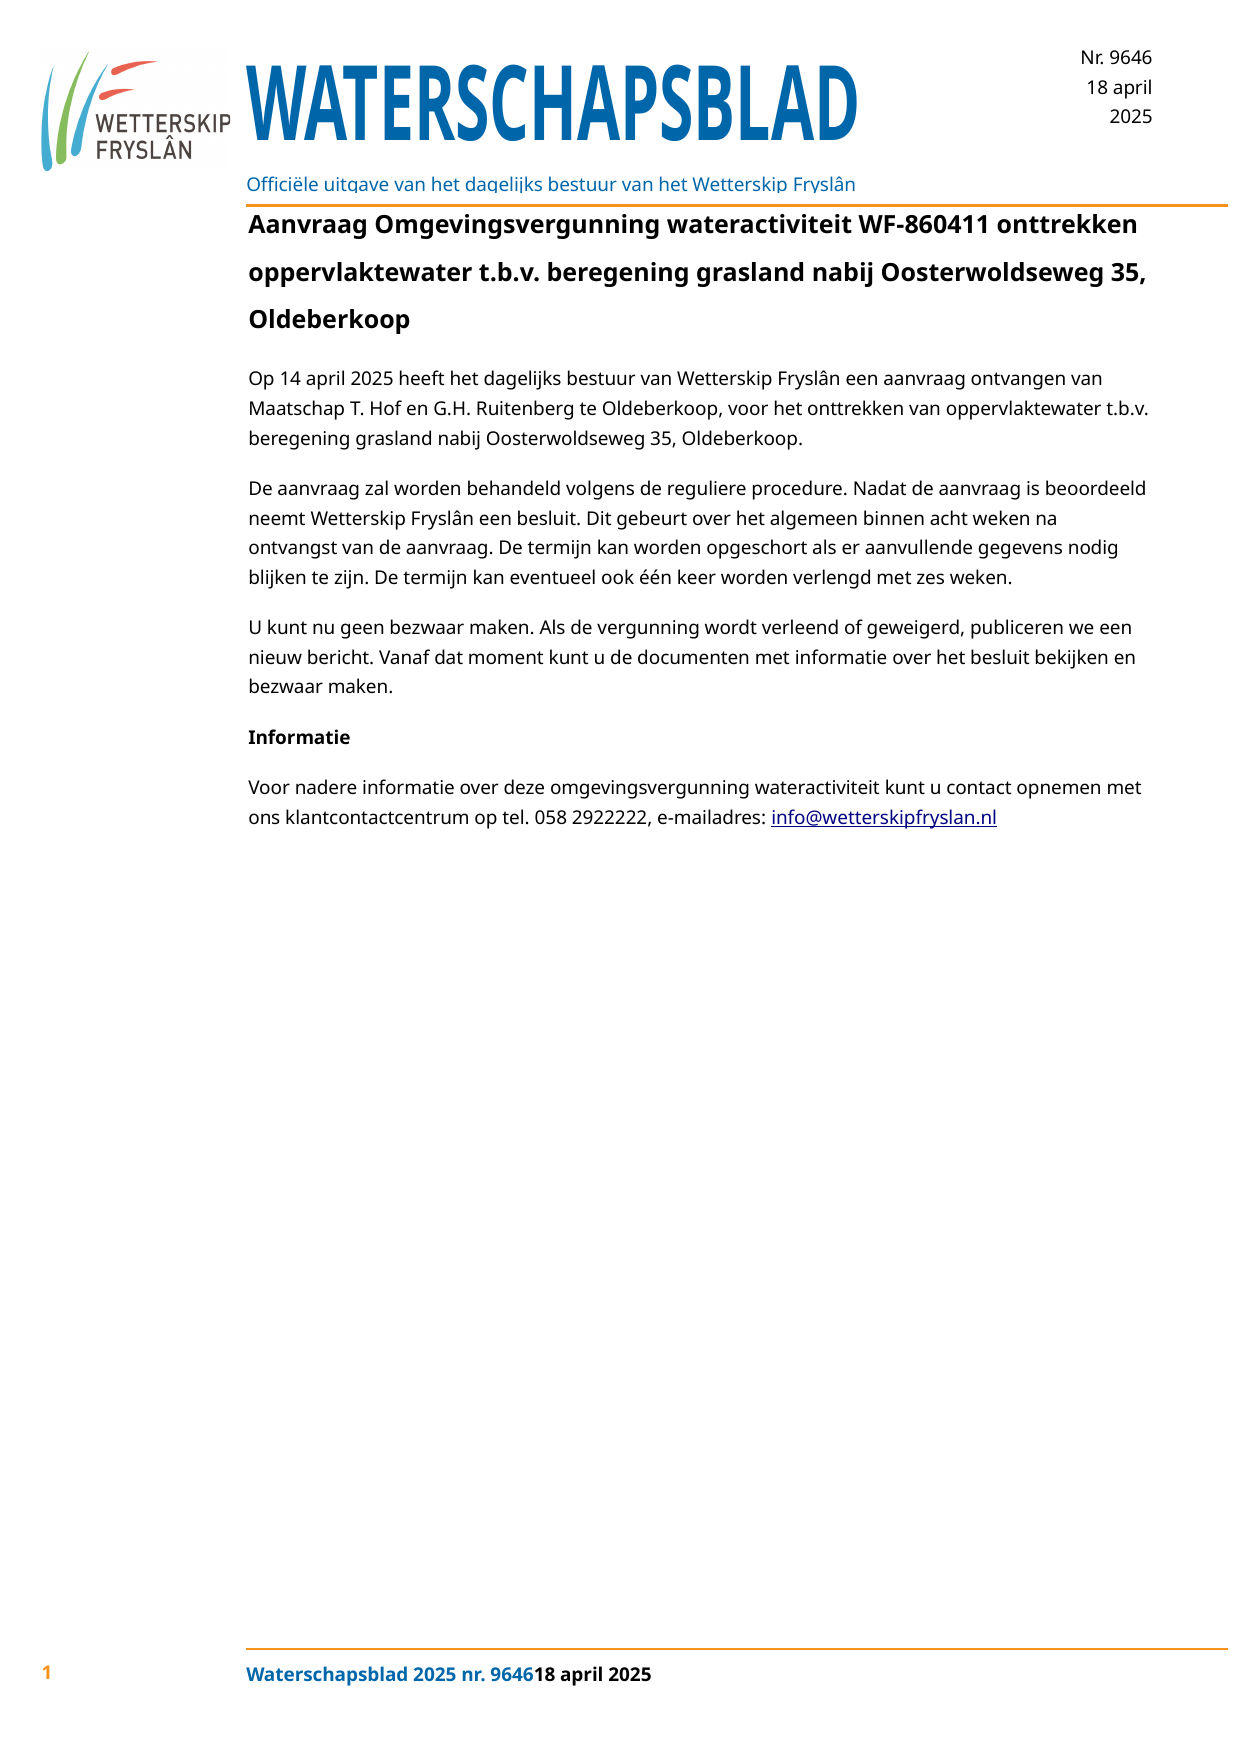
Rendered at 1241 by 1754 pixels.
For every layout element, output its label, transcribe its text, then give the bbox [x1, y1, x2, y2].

picture [41, 47, 231, 172]
text Aanvraag Omgevingsvergunning wateractiviteit WF-860411 onttrekken oppervlaktewater t.b.v. beregening grasland nabij Oosterwoldseweg 35, Oldeberkoop [248, 207, 1152, 336]
text U kunt nu geen bezwaar maken. Als de vergunning wordt verleend of geweigerd, publiceren we een nieuw bericht. Vanaf dat moment kunt u de documenten met informatie over het besluit bekijken en bezwaar maken. [248, 614, 1152, 699]
text Informatie [248, 724, 1152, 749]
text De aanvraag zal worden behandeld volgens de reguliere procedure. Nadat de aanvraag is beoordeeld neemt Wetterskip Fryslân een besluit. Dit gebeurt over het algemeen binnen acht weken na ontvangst van de aanvraag. De termijn kan worden opgeschort als er aanvullende gegevens nodig blijken te zijn. De termijn kan eventueel ook één keer worden verlengd met zes weken. [248, 475, 1152, 589]
text Voor nadere informatie over deze omgevingsvergunning wateractiviteit kunt u contact opnemen met ons klantcontactcentrum op tel. 058 2922222, e-mailadres: info@wetterskipfryslan.nl [248, 774, 1152, 829]
text Op 14 april 2025 heeft het dagelijks bestuur van Wetterskip Fryslân een aanvraag ontvangen van Maatschap T. Hof en G.H. Ruitenberg te Oldeberkoop, voor het onttrekken van oppervlaktewater t.b.v. beregening grasland nabij Oosterwoldseweg 35, Oldeberkoop. [248, 366, 1152, 450]
